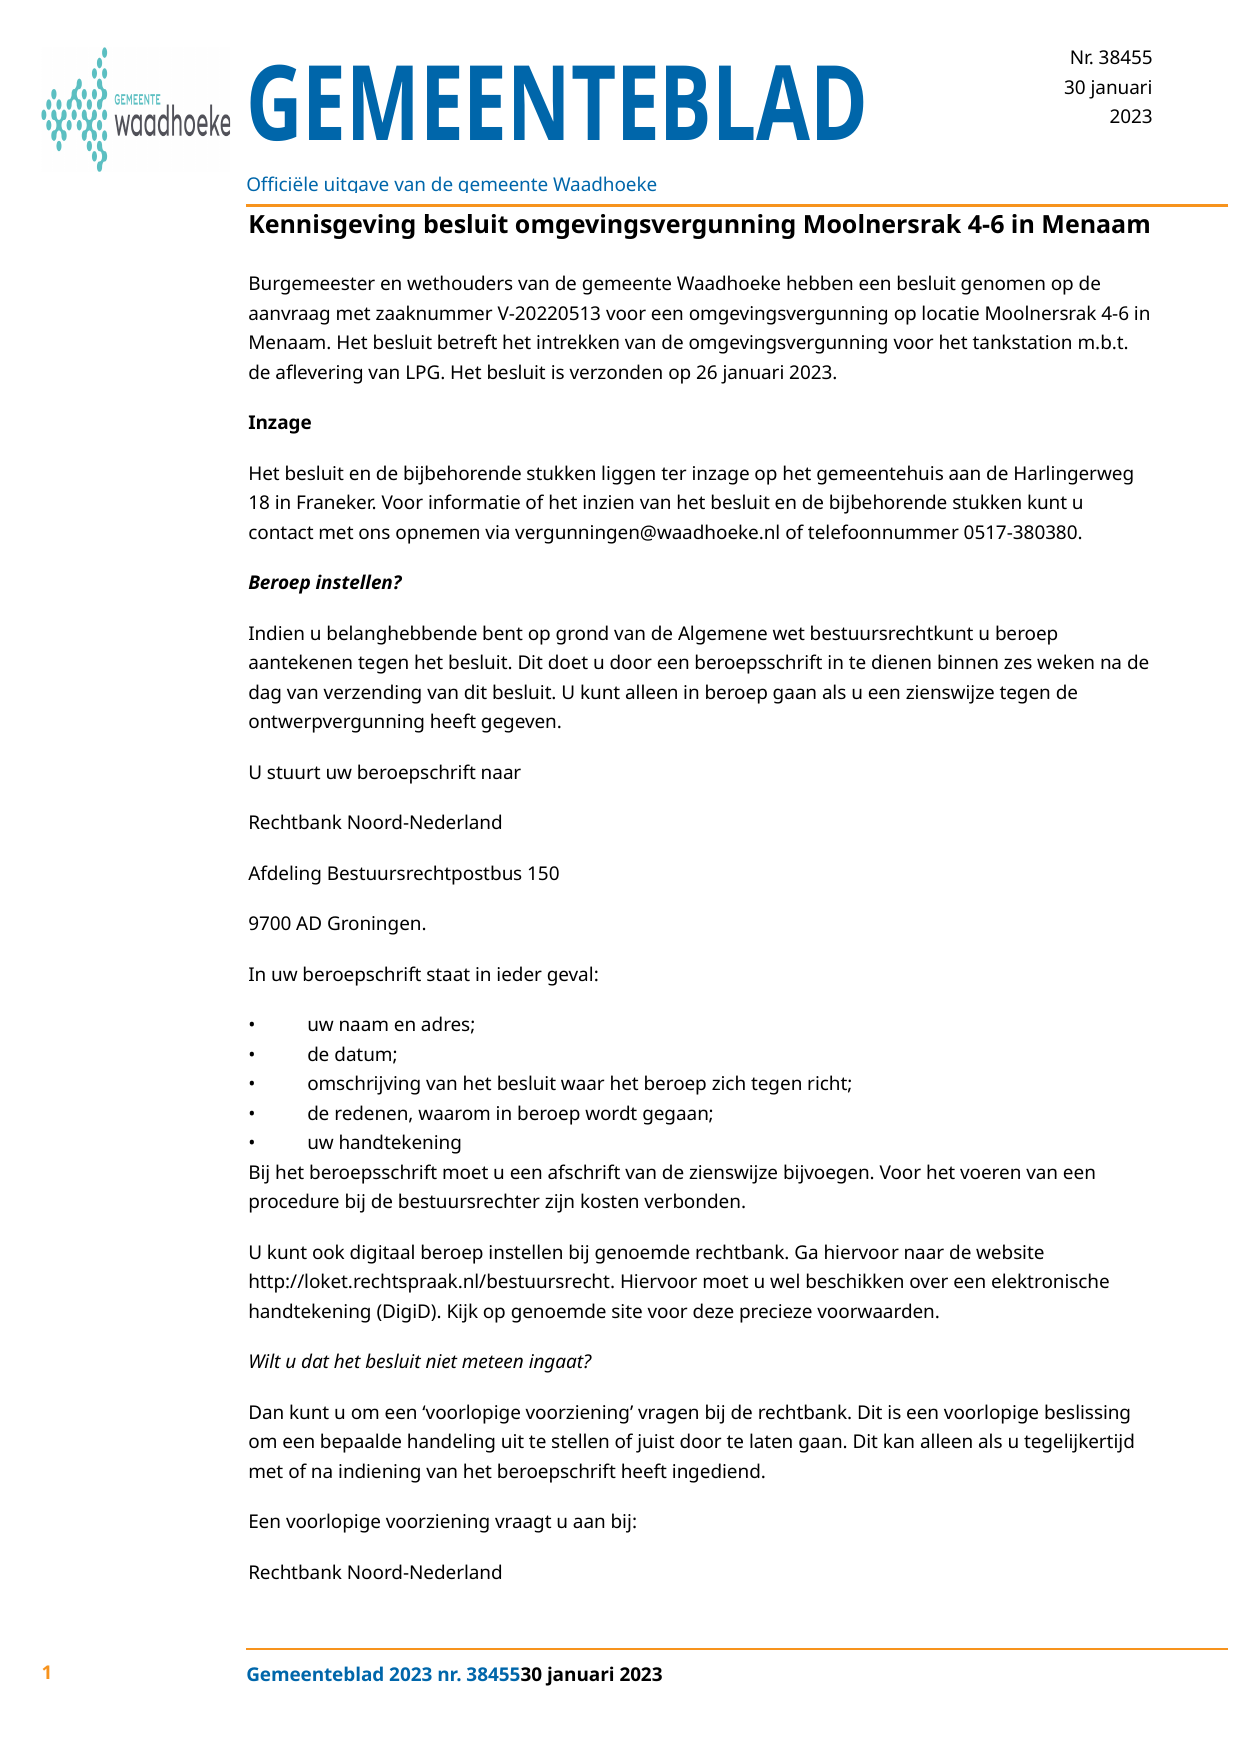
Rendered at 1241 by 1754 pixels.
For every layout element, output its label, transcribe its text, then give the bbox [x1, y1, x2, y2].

list uw handtekening [248, 1129, 1152, 1155]
text In uw beroepschrift staat in ieder geval: [248, 961, 1152, 986]
text Het besluit en de bijbehorende stukken liggen ter inzage op het gemeentehuis aan de Harlingerweg 18 in Franeker. Voor informatie of het inzien van het besluit en de bijbehorende stukken kunt u contact met ons opnemen via vergunningen@waadhoeke.nl of telefoonnummer 0517-380380. [248, 460, 1152, 545]
text Afdeling Bestuursrechtpostbus 150 [248, 860, 1152, 886]
text Indien u belanghebbende bent op grond van de Algemene wet bestuursrechtkunt u beroep aantekenen tegen het besluit. Dit doet u door een beroepsschrift in te dienen binnen zes weken na de dag van verzending van dit besluit. U kunt alleen in beroep gaan als u een zienswijze tegen de ontwerpvergunning heeft gegeven. [248, 620, 1152, 734]
list omschrijving van het besluit waar het beroep zich tegen richt; [248, 1070, 1152, 1096]
text U stuurt uw beroepschrift naar [248, 759, 1152, 785]
text Rechtbank Noord-Nederland [248, 809, 1152, 835]
text Kennisgeving besluit omgevingsvergunning Moolnersrak 4-6 in Menaam [248, 207, 1152, 241]
list de datum; [248, 1041, 1152, 1066]
text Bij het beroepsschrift moet u een afschrift van de zienswijze bijvoegen. Voor het voeren van een procedure bij de bestuursrechter zijn kosten verbonden. [248, 1159, 1152, 1214]
list uw naam en adres; [248, 1011, 1152, 1037]
text 9700 AD Groningen. [248, 910, 1152, 936]
list de redenen, waarom in beroep wordt gegaan; [248, 1100, 1152, 1126]
picture [41, 47, 231, 172]
text Wilt u dat het besluit niet meteen ingaat? [248, 1349, 1152, 1374]
text U kunt ook digitaal beroep instellen bij genoemde rechtbank. Ga hiervoor naar de website http://loket.rechtspraak.nl/bestuursrecht. Hiervoor moet u wel beschikken over een elektronische handtekening (DigiD). Kijk op genoemde site voor deze precieze voorwaarden. [248, 1239, 1152, 1324]
text Dan kunt u om een ‘voorlopige voorziening’ vragen bij de rechtbank. Dit is een voorlopige beslissing om een bepaalde handeling uit te stellen of juist door te laten gaan. Dit kan alleen als u tegelijkertijd met of na indiening van het beroepschrift heeft ingediend. [248, 1399, 1152, 1484]
text Inzage [248, 409, 1152, 435]
text Een voorlopige voorziening vraagt u aan bij: [248, 1509, 1152, 1534]
text Rechtbank Noord-Nederland [248, 1559, 1152, 1585]
text Burgemeester en wethouders van de gemeente Waadhoeke hebben een besluit genomen op de aanvraag met zaaknummer V-20220513 voor een omgevingsvergunning op locatie Moolnersrak 4-6 in Menaam. Het besluit betreft het intrekken van de omgevingsvergunning voor het tankstation m.b.t. de aflevering van LPG. Het besluit is verzonden op 26 januari 2023. [248, 270, 1152, 385]
text Beroep instellen? [248, 569, 1152, 595]
